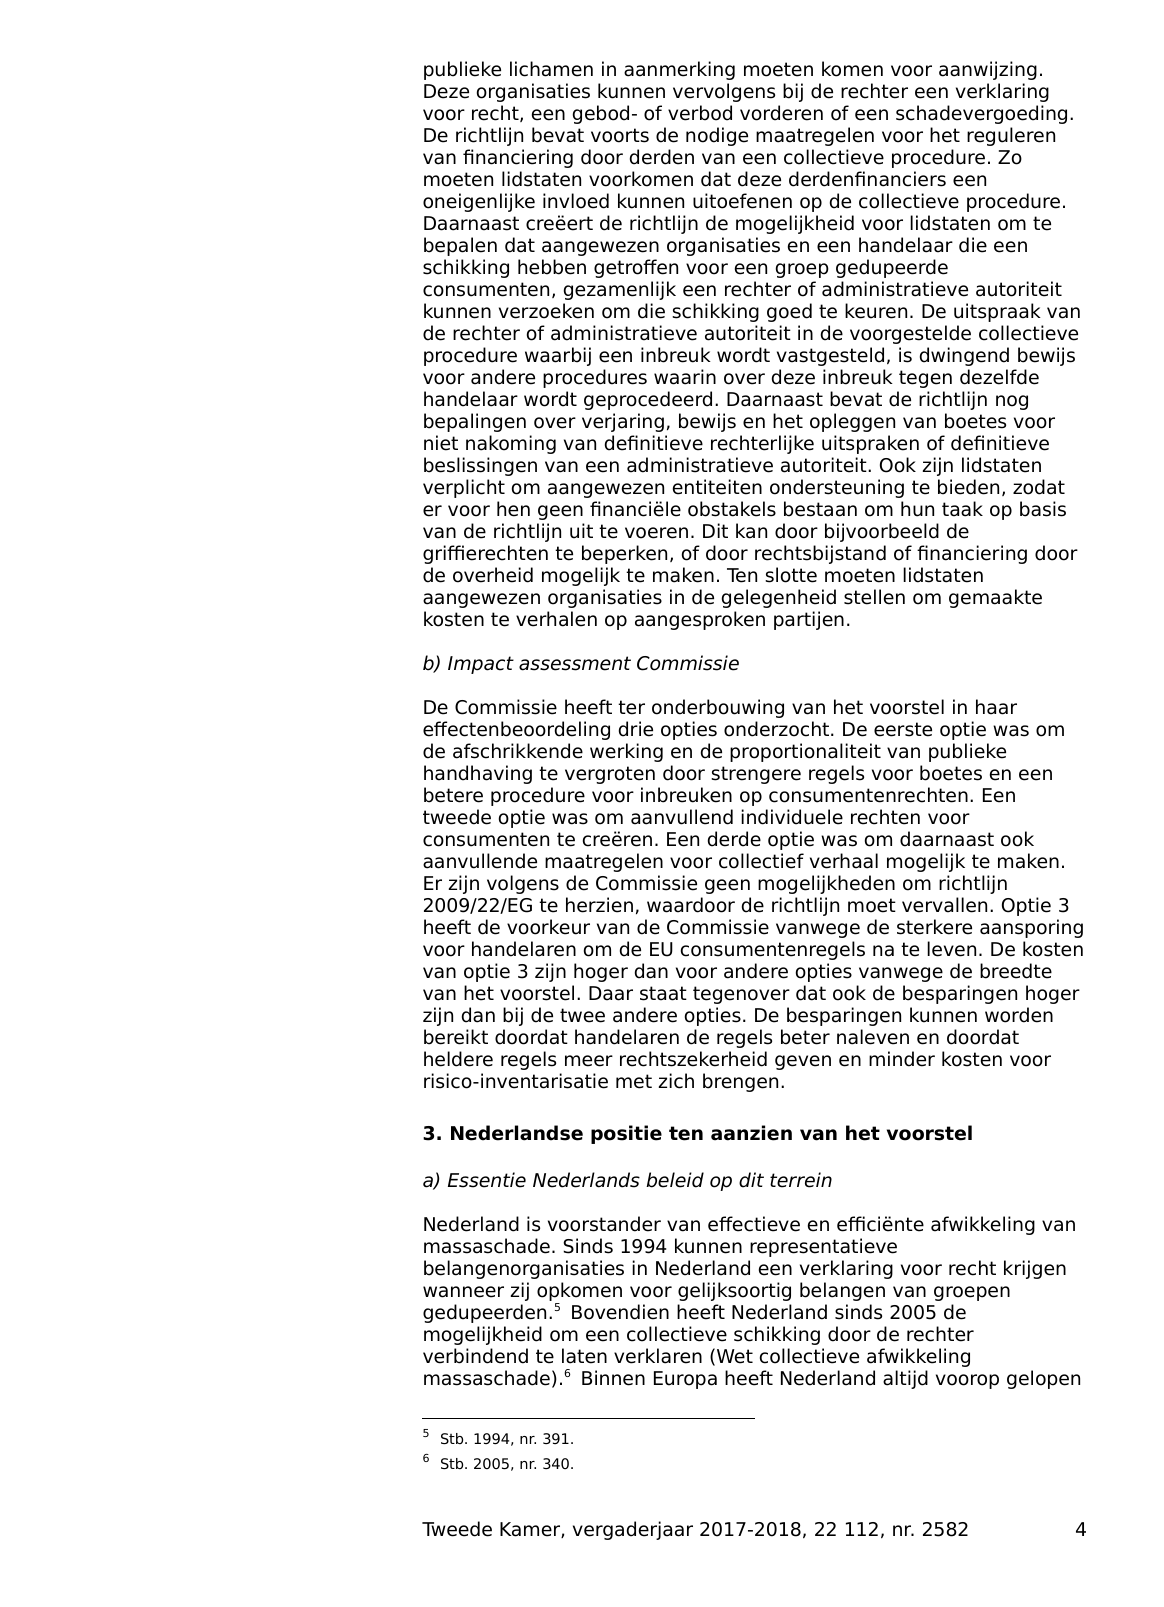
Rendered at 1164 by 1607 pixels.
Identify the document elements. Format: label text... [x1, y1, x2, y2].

text Stb. 1994, nr. 391. [422, 1427, 1087, 1449]
subtitle b) Impact assessment Commissie [422, 653, 1087, 675]
text publieke lichamen in aanmerking moeten komen voor aanwijzing. Deze organisaties kunnen vervolgens bij de rechter een verklaring voor recht, een gebod- of verbod vorderen of een schadevergoeding. De richtlijn bevat voorts de nodige maatregelen voor het reguleren van financiering door derden van een collectieve procedure. Zo moeten lidstaten voorkomen dat deze derdenfinanciers een oneigenlijke invloed kunnen uitoefenen op de collectieve procedure. Daarnaast creëert de richtlijn de mogelijkheid voor lidstaten om te bepalen dat aangewezen organisaties en een handelaar die een schikking hebben getroffen voor een groep gedupeerde consumenten, gezamenlijk een rechter of administratieve autoriteit kunnen verzoeken om die schikking goed te keuren. De uitspraak van de rechter of administratieve autoriteit in de voorgestelde collectieve procedure waarbij een inbreuk wordt vastgesteld, is dwingend bewijs voor andere procedures waarin over deze inbreuk tegen dezelfde handelaar wordt geprocedeerd. Daarnaast bevat de richtlijn nog bepalingen over verjaring, bewijs en het opleggen van boetes voor niet nakoming van definitieve rechterlijke uitspraken of definitieve beslissingen van een administratieve autoriteit. Ook zijn lidstaten verplicht om aangewezen entiteiten ondersteuning te bieden, zodat er voor hen geen financiële obstakels bestaan om hun taak op basis van de richtlijn uit te voeren. Dit kan door bijvoorbeeld de griffierechten te beperken, of door rechtsbijstand of financiering door de overheid mogelijk te maken. Ten slotte moeten lidstaten aangewezen organisaties in de gelegenheid stellen om gemaakte kosten te verhalen op aangesproken partijen. [422, 59, 1087, 631]
text Nederland is voorstander van effectieve en efficiënte afwikkeling van massaschade. Sinds 1994 kunnen representatieve belangenorganisaties in Nederland een verklaring voor recht krijgen wanneer zij opkomen voor gelijksoortig belangen van groepen gedupeerden. Bovendien heeft Nederland sinds 2005 de mogelijkheid om een collectieve schikking door de rechter verbindend te laten verklaren (Wet collectieve afwikkeling massaschade). Binnen Europa heeft Nederland altijd voorop gelopen [422, 1214, 1087, 1389]
subtitle 3. Nederlandse positie ten aanzien van het voorstel [422, 1122, 1087, 1144]
subtitle a) Essentie Nederlands beleid op dit terrein [422, 1169, 1087, 1191]
text De Commissie heeft ter onderbouwing van het voorstel in haar effectenbeoordeling drie opties onderzocht. De eerste optie was om de afschrikkende werking en de proportionaliteit van publieke handhaving te vergroten door strengere regels voor boetes en een betere procedure voor inbreuken op consumentenrechten. Een tweede optie was om aanvullend individuele rechten voor consumenten te creëren. Een derde optie was om daarnaast ook aanvullende maatregelen voor collectief verhaal mogelijk te maken. Er zijn volgens de Commissie geen mogelijkheden om richtlijn 2009/22/EG te herzien, waardoor de richtlijn moet vervallen. Optie 3 heeft de voorkeur van de Commissie vanwege de sterkere aansporing voor handelaren om de EU consumentenregels na te leven. De kosten van optie 3 zijn hoger dan voor andere opties vanwege de breedte van het voorstel. Daar staat tegenover dat ook de besparingen hoger zijn dan bij de twee andere opties. De besparingen kunnen worden bereikt doordat handelaren de regels beter naleven en doordat heldere regels meer rechtszekerheid geven en minder kosten voor risico-inventarisatie met zich brengen. [422, 697, 1087, 1092]
text Stb. 2005, nr. 340. [422, 1452, 1087, 1474]
